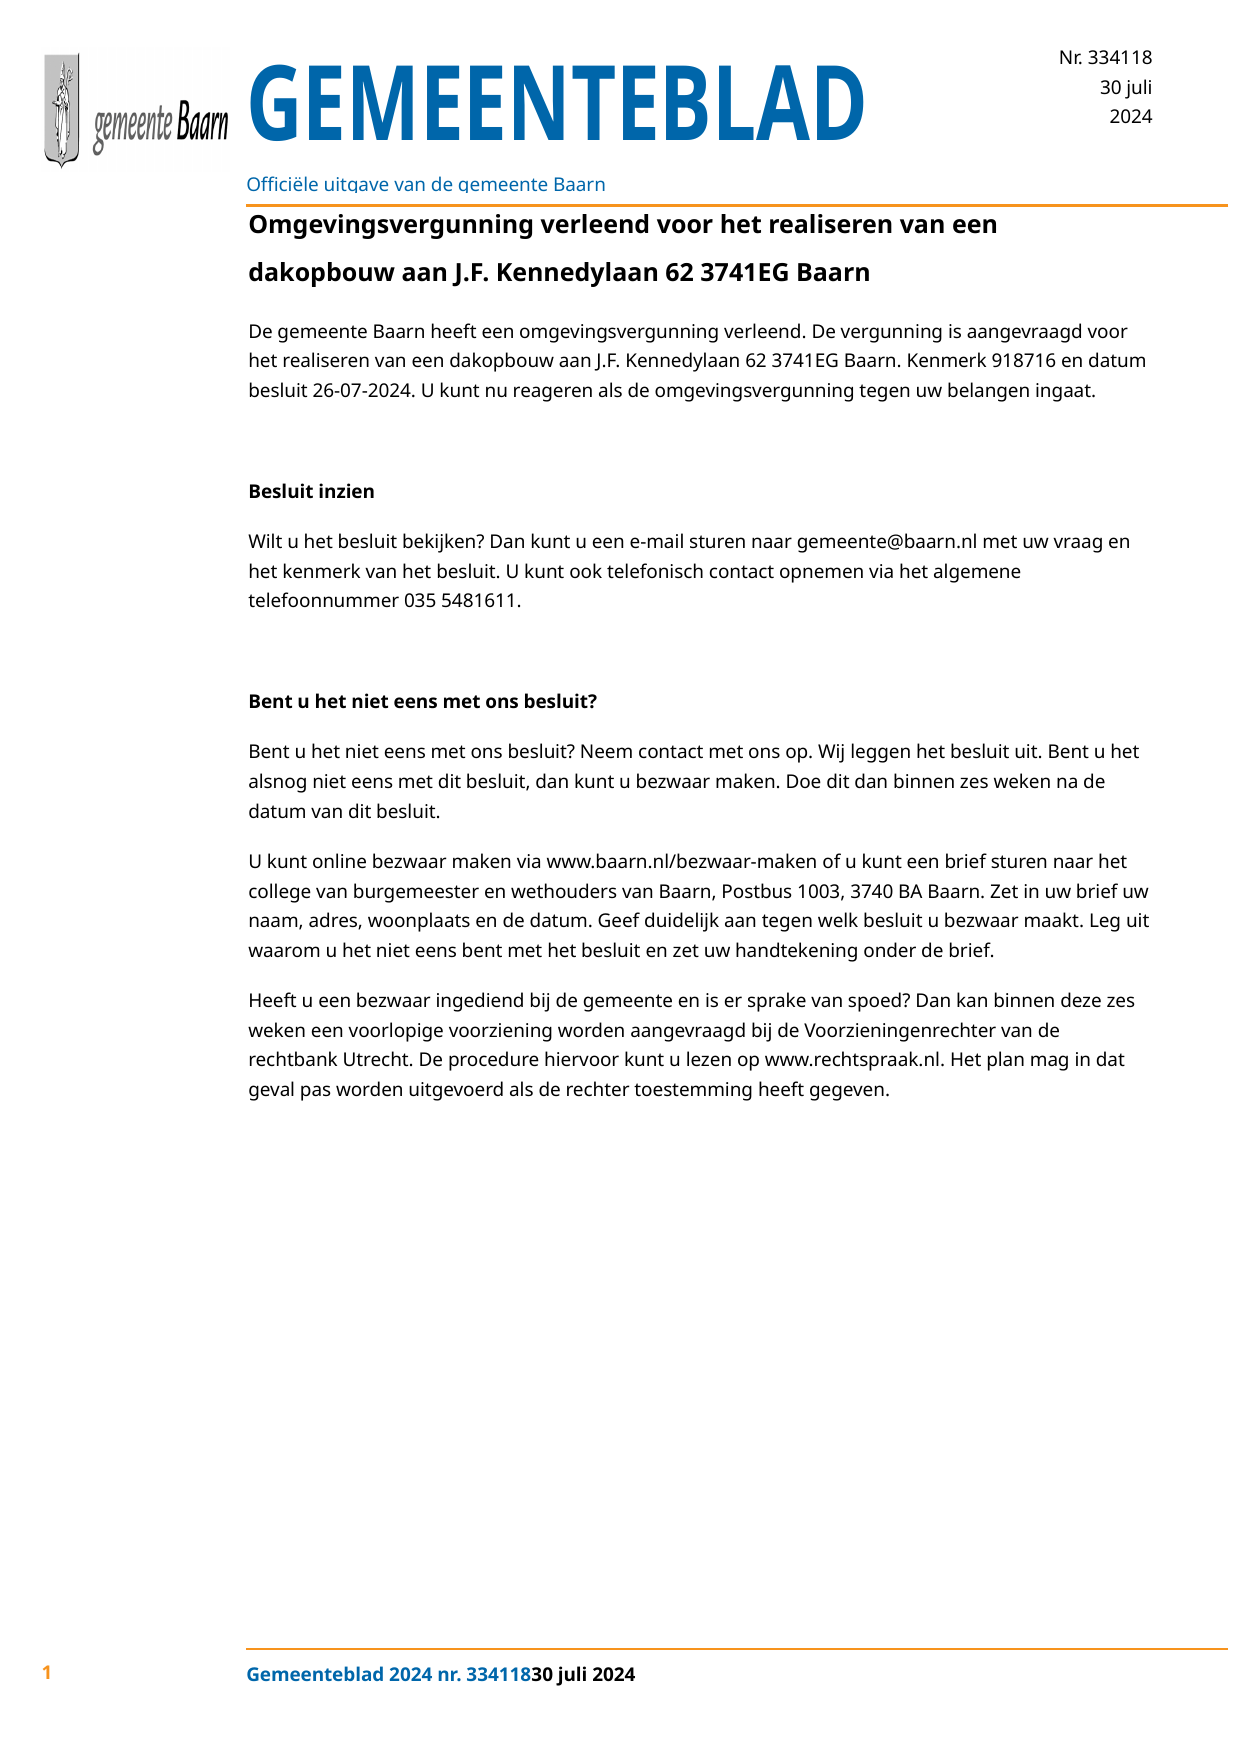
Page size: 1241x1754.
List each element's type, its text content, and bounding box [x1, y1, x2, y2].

text Besluit inzien [248, 478, 1152, 504]
picture [41, 47, 231, 172]
text U kunt online bezwaar maken via www.baarn.nl/bezwaar-maken of u kunt een brief sturen naar het college van burgemeester en wethouders van Baarn, Postbus 1003, 3740 BA Baarn. Zet in uw brief uw naam, adres, woonplaats en de datum. Geef duidelijk aan tegen welk besluit u bezwaar maakt. Leg uit waarom u het niet eens bent met het besluit en zet uw handtekening onder de brief. [248, 848, 1152, 963]
text De gemeente Baarn heeft een omgevingsvergunning verleend. De vergunning is aangevraagd voor het realiseren van een dakopbouw aan J.F. Kennedylaan 62 3741EG Baarn. Kenmerk 918716 en datum besluit 26-07-2024. U kunt nu reageren als de omgevingsvergunning tegen uw belangen ingaat. [248, 318, 1152, 403]
text Bent u het niet eens met ons besluit? Neem contact met ons op. Wij leggen het besluit uit. Bent u het alsnog niet eens met dit besluit, dan kunt u bezwaar maken. Doe dit dan binnen zes weken na de datum van dit besluit. [248, 739, 1152, 824]
text Omgevingsvergunning verleend voor het realiseren van een dakopbouw aan J.F. Kennedylaan 62 3741EG Baarn [248, 207, 1152, 288]
text Bent u het niet eens met ons besluit? [248, 688, 1152, 714]
text Heeft u een bezwaar ingediend bij de gemeente en is er sprake van spoed? Dan kan binnen deze zes weken een voorlopige voorziening worden aangevraagd bij de Voorzieningenrechter van de rechtbank Utrecht. De procedure hiervoor kunt u lezen op www.rechtspraak.nl. Het plan mag in dat geval pas worden uitgevoerd als de rechter toestemming heeft gegeven. [248, 987, 1152, 1102]
text Wilt u het besluit bekijken? Dan kunt u een e-mail sturen naar gemeente@baarn.nl met uw vraag en het kenmerk van het besluit. U kunt ook telefonisch contact opnemen via het algemene telefoonnummer 035 5481611. [248, 528, 1152, 613]
